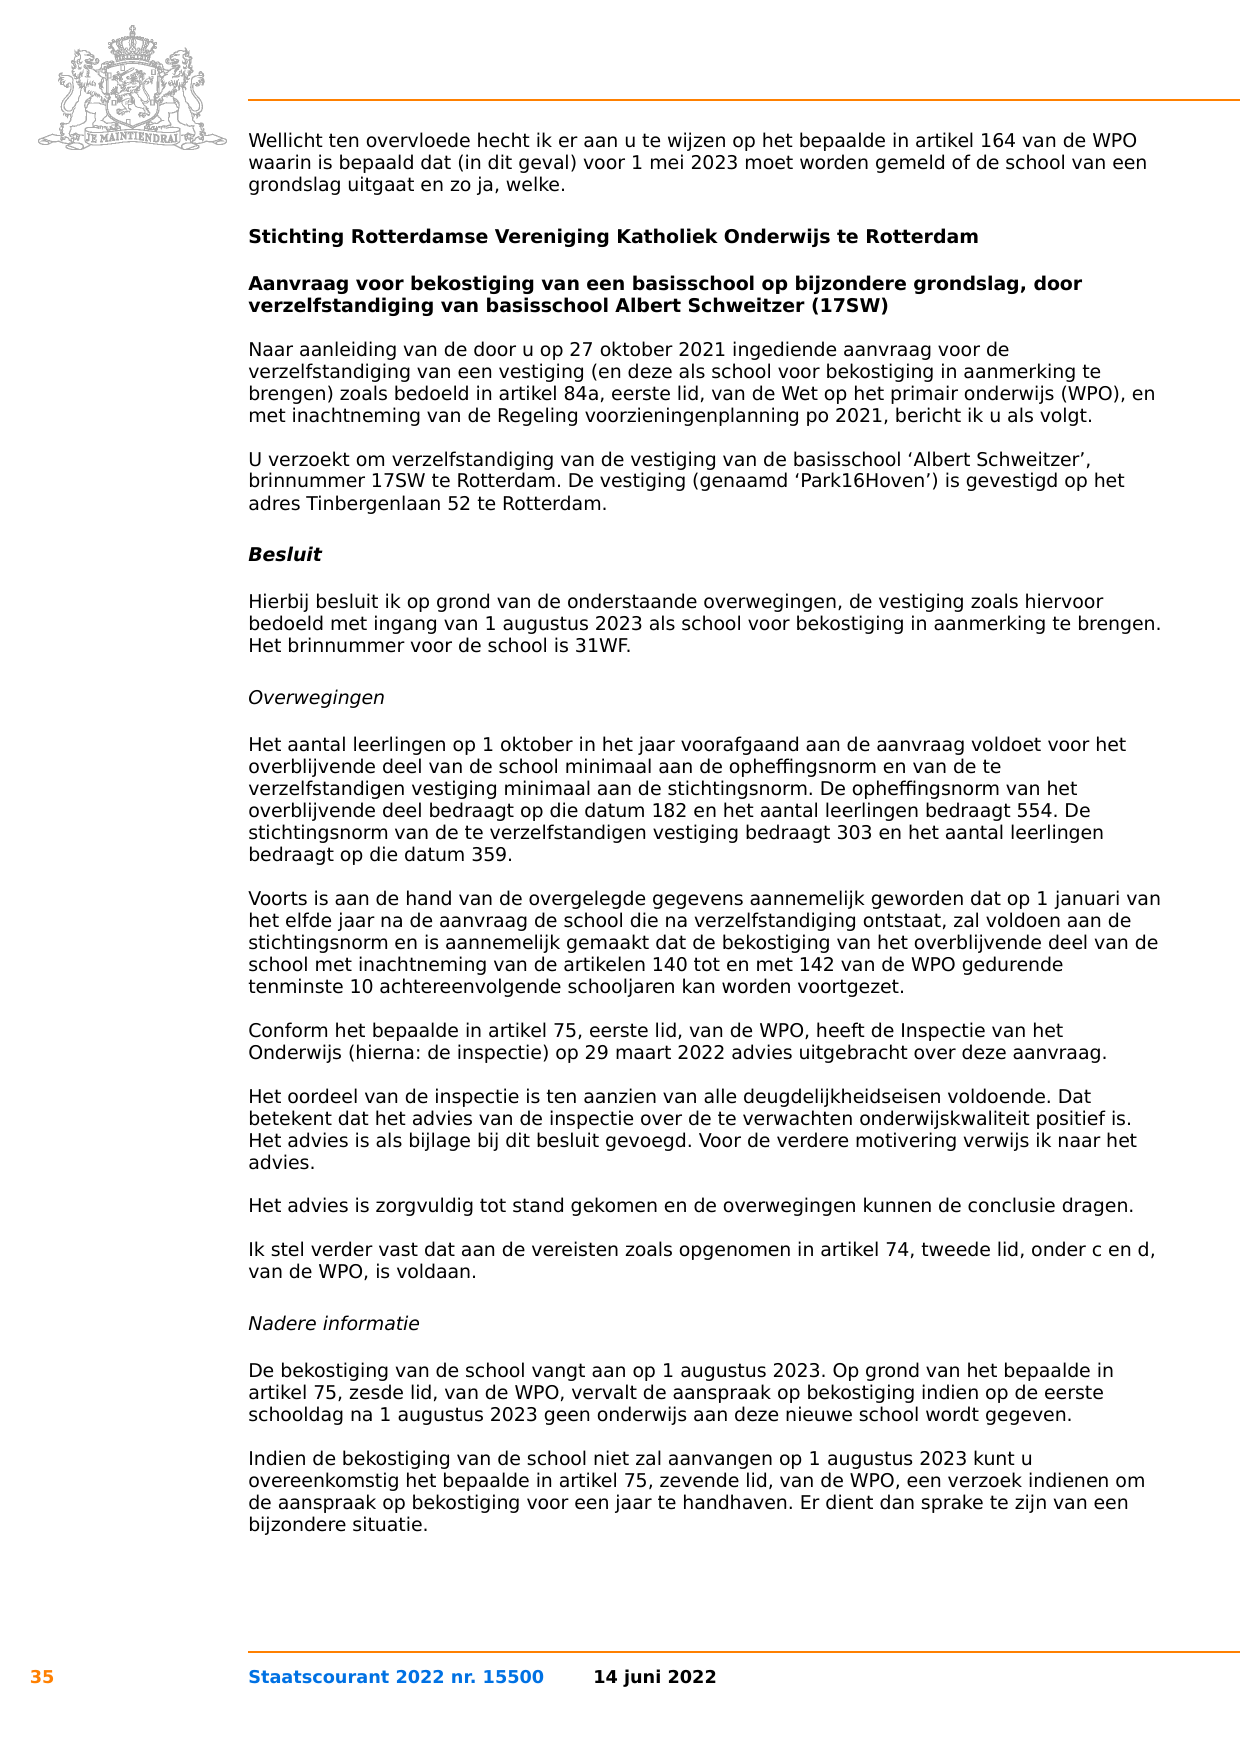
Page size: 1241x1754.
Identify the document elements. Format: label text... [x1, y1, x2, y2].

text Aanvraag voor bekostiging van een basisschool op bijzondere grondslag, door verzelfstandiging van basisschool Albert Schweitzer (17SW) [248, 273, 1163, 317]
text Het advies is als bijlage bij dit besluit gevoegd. Voor de verdere motivering verwijs ik naar het advies. [248, 1129, 1163, 1173]
text De bekostiging van de school vangt aan op 1 augustus 2023. Op grond van het bepaalde in artikel 75, zesde lid, van de WPO, vervalt de aanspraak op bekostiging indien op de eerste schooldag na 1 augustus 2023 geen onderwijs aan deze nieuwe school wordt gegeven. [248, 1360, 1163, 1426]
text Hierbij besluit ik op grond van de onderstaande overwegingen, de vestiging zoals hiervoor bedoeld met ingang van 1 augustus 2023 als school voor bekostiging in aanmerking te brengen. Het brinnummer voor de school is 31WF. [248, 591, 1163, 657]
picture [38, 25, 227, 150]
subtitle Nadere informatie [248, 1313, 1163, 1335]
subtitle Overwegingen [248, 687, 1163, 709]
text Het advies is zorgvuldig tot stand gekomen en de overwegingen kunnen de conclusie dragen. [248, 1195, 1163, 1217]
text Wellicht ten overvloede hecht ik er aan u te wijzen op het bepaalde in artikel 164 van de WPO waarin is bepaald dat (in dit geval) voor 1 mei 2023 moet worden gemeld of de school van een grondslag uitgaat en zo ja, welke. [248, 130, 1163, 196]
text Het aantal leerlingen op 1 oktober in het jaar voorafgaand aan de aanvraag voldoet voor het overblijvende deel van de school minimaal aan de opheffingsnorm en van de te verzelfstandigen vestiging minimaal aan de stichtingsnorm. De opheffingsnorm van het overblijvende deel bedraagt op die datum 182 en het aantal leerlingen bedraagt 554. De stichtingsnorm van de te verzelfstandigen vestiging bedraagt 303 en het aantal leerlingen bedraagt op die datum 359. [248, 734, 1163, 866]
subtitle Besluit [248, 544, 1163, 566]
text Ik stel verder vast dat aan de vereisten zoals opgenomen in artikel 74, tweede lid, onder c en d, van de WPO, is voldaan. [248, 1239, 1163, 1283]
text U verzoekt om verzelfstandiging van de vestiging van de basisschool ‘Albert Schweitzer’, brinnummer 17SW te Rotterdam. De vestiging (genaamd ‘Park16Hoven’) is gevestigd op het adres Tinbergenlaan 52 te Rotterdam. [248, 448, 1163, 514]
text Voorts is aan de hand van de overgelegde gegevens aannemelijk geworden dat op 1 januari van het elfde jaar na de aanvraag de school die na verzelfstandiging ontstaat, zal voldoen aan de stichtingsnorm en is aannemelijk gemaakt dat de bekostiging van het overblijvende deel van de school met inachtneming van de artikelen 140 tot en met 142 van de WPO gedurende tenminste 10 achtereenvolgende schooljaren kan worden voortgezet. [248, 888, 1163, 998]
text Naar aanleiding van de door u op 27 oktober 2021 ingediende aanvraag voor de verzelfstandiging van een vestiging (en deze als school voor bekostiging in aanmerking te brengen) zoals bedoeld in artikel 84a, eerste lid, van de Wet op het primair onderwijs (WPO), en met inachtneming van de Regeling voorzieningenplanning po 2021, bericht ik u als volgt. [248, 339, 1163, 427]
text Conform het bepaalde in artikel 75, eerste lid, van de WPO, heeft de Inspectie van het Onderwijs (hierna: de inspectie) op 29 maart 2022 advies uitgebracht over deze aanvraag. [248, 1020, 1163, 1064]
text Indien de bekostiging van de school niet zal aanvangen op 1 augustus 2023 kunt u overeenkomstig het bepaalde in artikel 75, zevende lid, van de WPO, een verzoek indienen om de aanspraak op bekostiging voor een jaar te handhaven. Er dient dan sprake te zijn van een bijzondere situatie. [248, 1448, 1163, 1536]
text Het oordeel van de inspectie is ten aanzien van alle deugdelijkheidseisen voldoende. Dat betekent dat het advies van de inspectie over de te verwachten onderwijskwaliteit positief is. [248, 1086, 1163, 1129]
subtitle Stichting Rotterdamse Vereniging Katholiek Onderwijs te Rotterdam [248, 226, 1163, 248]
